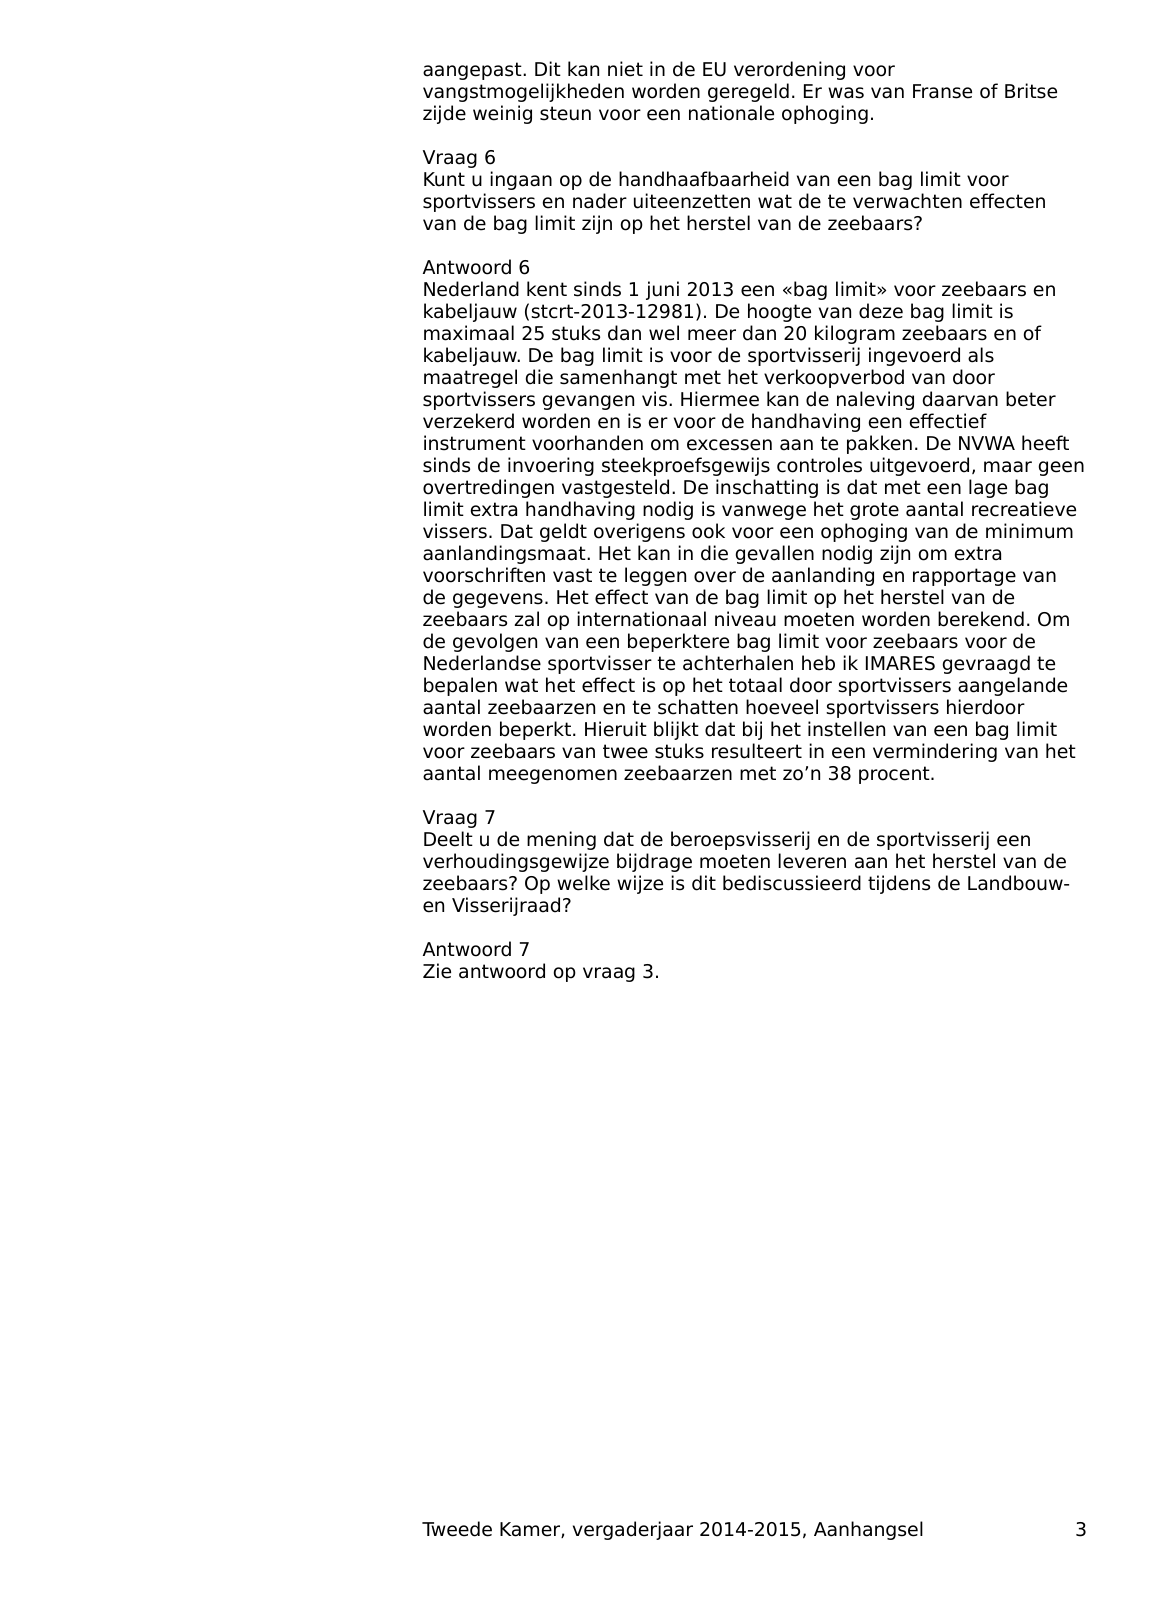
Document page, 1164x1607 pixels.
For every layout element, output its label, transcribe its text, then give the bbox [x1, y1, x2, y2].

text Nederland kent sinds 1 juni 2013 een «bag limit» voor zeebaars en kabeljauw (stcrt-2013-12981). De hoogte van deze bag limit is maximaal 25 stuks dan wel meer dan 20 kilogram zeebaars en of kabeljauw. De bag limit is voor de sportvisserij ingevoerd als maatregel die samenhangt met het verkoopverbod van door sportvissers gevangen vis. Hiermee kan de naleving daarvan beter verzekerd worden en is er voor de handhaving een effectief instrument voorhanden om excessen aan te pakken. De NVWA heeft sinds de invoering steekproefsgewijs controles uitgevoerd, maar geen overtredingen vastgesteld. De inschatting is dat met een lage bag limit extra handhaving nodig is vanwege het grote aantal recreatieve vissers. Dat geldt overigens ook voor een ophoging van de minimum aanlandingsmaat. Het kan in die gevallen nodig zijn om extra voorschriften vast te leggen over de aanlanding en rapportage van de gegevens. Het effect van de bag limit op het herstel van de zeebaars zal op internationaal niveau moeten worden berekend. Om de gevolgen van een beperktere bag limit voor zeebaars voor de Nederlandse sportvisser te achterhalen heb ik IMARES gevraagd te bepalen wat het effect is op het totaal door sportvissers aangelande aantal zeebaarzen en te schatten hoeveel sportvissers hierdoor worden beperkt. Hieruit blijkt dat bij het instellen van een bag limit voor zeebaars van twee stuks resulteert in een vermindering van het aantal meegenomen zeebaarzen met zo’n 38 procent. [422, 279, 1087, 785]
text Vraag 6 [422, 147, 1087, 169]
text Vraag 7 [422, 807, 1087, 829]
text Deelt u de mening dat de beroepsvisserij en de sportvisserij een verhoudingsgewijze bijdrage moeten leveren aan het herstel van de zeebaars? Op welke wijze is dit bediscussieerd tijdens de Landbouw- en Visserijraad? [422, 829, 1087, 917]
text Antwoord 7 [422, 939, 1087, 961]
text Kunt u ingaan op de handhaafbaarheid van een bag limit voor sportvissers en nader uiteenzetten wat de te verwachten effecten van de bag limit zijn op het herstel van de zeebaars? [422, 169, 1087, 235]
text aangepast. Dit kan niet in de EU verordening voor vangstmogelijkheden worden geregeld. Er was van Franse of Britse zijde weinig steun voor een nationale ophoging. [422, 59, 1087, 125]
text Antwoord 6 [422, 257, 1087, 279]
text Zie antwoord op vraag 3. [422, 961, 1087, 983]
